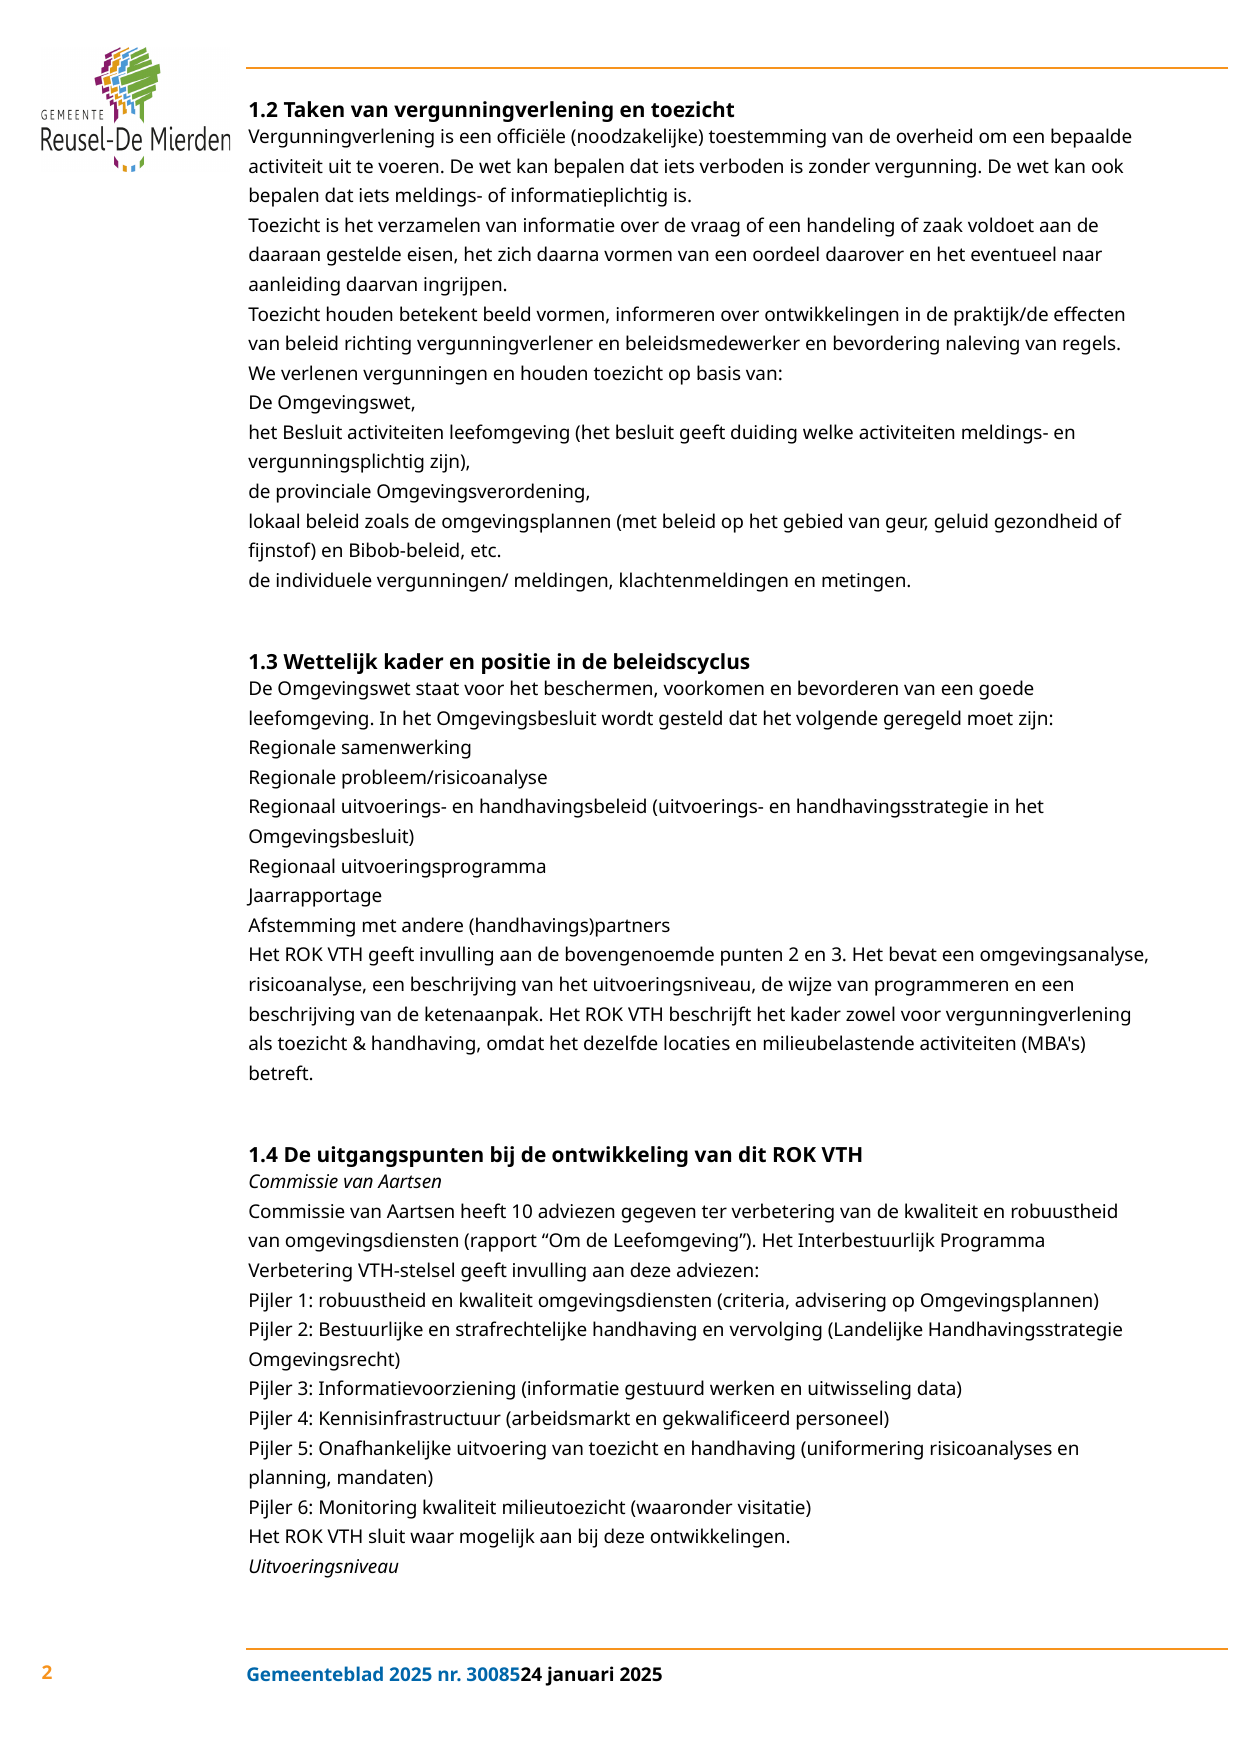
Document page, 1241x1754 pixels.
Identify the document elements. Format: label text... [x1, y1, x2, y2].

text 1.2 Taken van vergunningverlening en toezicht [248, 95, 1152, 123]
text Pijler 4: Kennisinfrastructuur (arbeidsmarkt en gekwalificeerd personeel) [248, 1405, 1152, 1431]
text Uitvoeringsniveau [248, 1553, 1152, 1579]
text Pijler 5: Onafhankelijke uitvoering van toezicht en handhaving (uniformering risicoanalyses en planning, mandaten) [248, 1435, 1152, 1490]
text De Omgevingswet staat voor het beschermen, voorkomen en bevorderen van een goede leefomgeving. In het Omgevingsbesluit wordt gesteld dat het volgende geregeld moet zijn: [248, 675, 1152, 731]
text Regionale probleem/risicoanalyse [248, 764, 1152, 790]
text Jaarrapportage [248, 882, 1152, 908]
text Pijler 3: Informatievoorziening (informatie gestuurd werken en uitwisseling data) [248, 1376, 1152, 1401]
text 1.3 Wettelijk kader en positie in de beleidscyclus [248, 647, 1152, 675]
text Regionaal uitvoeringsprogramma [248, 853, 1152, 879]
text Commissie van Aartsen [248, 1168, 1152, 1194]
text Het ROK VTH sluit waar mogelijk aan bij deze ontwikkelingen. [248, 1523, 1152, 1549]
text Vergunningverlening is een officiële (noodzakelijke) toestemming van de overheid om een bepaalde activiteit uit te voeren. De wet kan bepalen dat iets verboden is zonder vergunning. De wet kan ook bepalen dat iets meldings- of informatieplichtig is. [248, 123, 1152, 208]
text De Omgevingswet, [248, 389, 1152, 415]
picture [41, 47, 231, 172]
text het Besluit activiteiten leefomgeving (het besluit geeft duiding welke activiteiten meldings- en vergunningsplichtig zijn), [248, 419, 1152, 474]
text de individuele vergunningen/ meldingen, klachtenmeldingen en metingen. [248, 567, 1152, 593]
text Commissie van Aartsen heeft 10 adviezen gegeven ter verbetering van de kwaliteit en robuustheid van omgevingsdiensten (rapport “Om de Leefomgeving”). Het Interbestuurlijk Programma Verbetering VTH-stelsel geeft invulling aan deze adviezen: [248, 1198, 1152, 1283]
text Regionale samenwerking [248, 734, 1152, 760]
text Toezicht is het verzamelen van informatie over de vraag of een handeling of zaak voldoet aan de daaraan gestelde eisen, het zich daarna vormen van een oordeel daarover en het eventueel naar aanleiding daarvan ingrijpen. [248, 212, 1152, 297]
text Afstemming met andere (handhavings)partners [248, 912, 1152, 938]
text Pijler 6: Monitoring kwaliteit milieutoezicht (waaronder visitatie) [248, 1494, 1152, 1519]
text lokaal beleid zoals de omgevingsplannen (met beleid op het gebied van geur, geluid gezondheid of fijnstof) en Bibob-beleid, etc. [248, 508, 1152, 563]
text We verlenen vergunningen en houden toezicht op basis van: [248, 360, 1152, 386]
text Pijler 2: Bestuurlijke en strafrechtelijke handhaving en vervolging (Landelijke Handhavingsstrategie Omgevingsrecht) [248, 1316, 1152, 1372]
text 1.4 De uitgangspunten bij de ontwikkeling van dit ROK VTH [248, 1140, 1152, 1168]
text Pijler 1: robuustheid en kwaliteit omgevingsdiensten (criteria, advisering op Omgevingsplannen) [248, 1287, 1152, 1312]
text Het ROK VTH geeft invulling aan de bovengenoemde punten 2 en 3. Het bevat een omgevingsanalyse, risicoanalyse, een beschrijving van het uitvoeringsniveau, de wijze van programmeren en een beschrijving van de ketenaanpak. Het ROK VTH beschrijft het kader zowel voor vergunningverlening als toezicht & handhaving, omdat het dezelfde locaties en milieubelastende activiteiten (MBA's) betreft. [248, 942, 1152, 1086]
text Regionaal uitvoerings- en handhavingsbeleid (uitvoerings- en handhavingsstrategie in het Omgevingsbesluit) [248, 794, 1152, 849]
text de provinciale Omgevingsverordening, [248, 478, 1152, 504]
text Toezicht houden betekent beeld vormen, informeren over ontwikkelingen in de praktijk/de effecten van beleid richting vergunningverlener en beleidsmedewerker en bevordering naleving van regels. [248, 301, 1152, 356]
